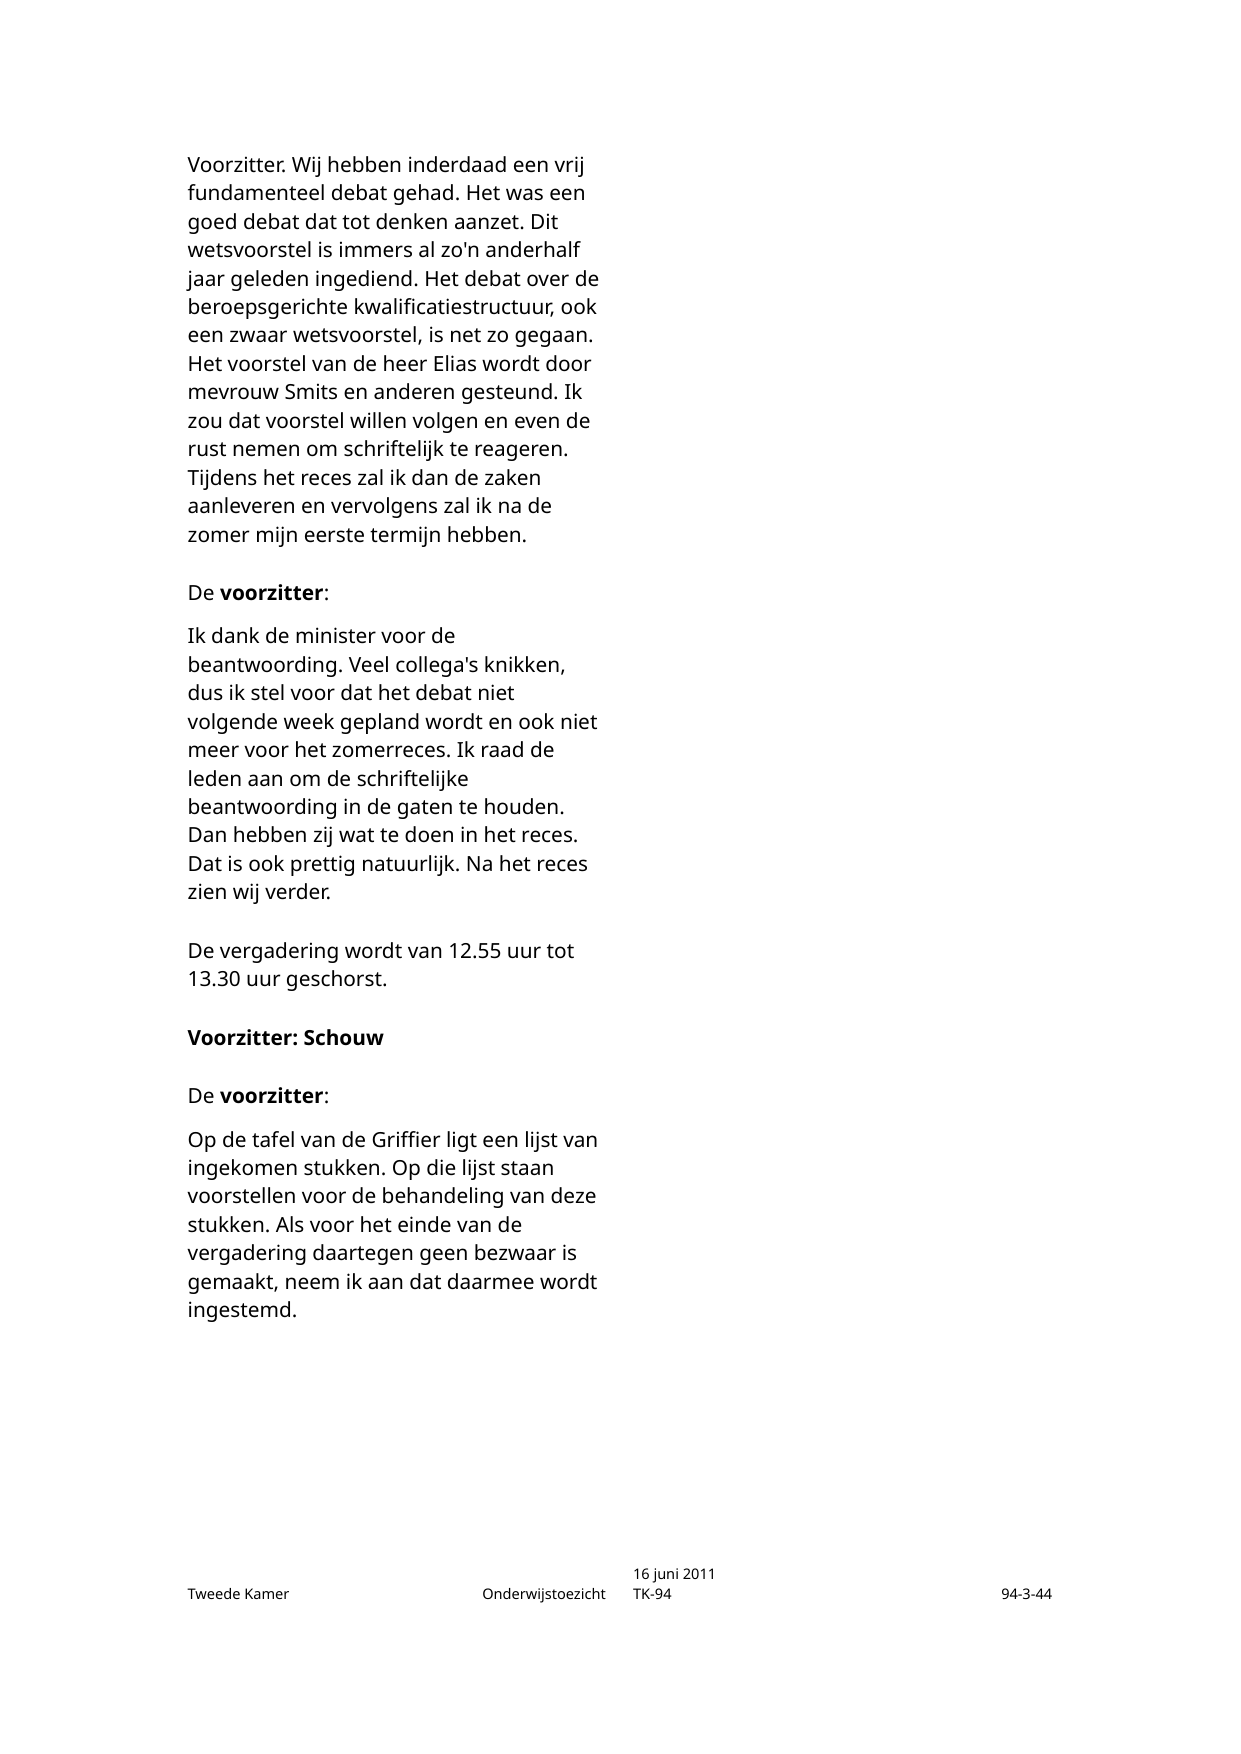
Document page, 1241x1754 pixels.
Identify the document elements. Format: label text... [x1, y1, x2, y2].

text Voorzitter: Schouw [187, 1023, 605, 1051]
text Voorzitter. Wij hebben inderdaad een vrij fundamenteel debat gehad. Het was een goed debat dat tot denken aanzet. Dit wetsvoorstel is immers al zo'n anderhalf jaar geleden ingediend. Het debat over de beroepsgerichte kwalificatiestructuur, ook een zwaar wetsvoorstel, is net zo gegaan. Het voorstel van de heer Elias wordt door mevrouw Smits en anderen gesteund. Ik zou dat voorstel willen volgen en even de rust nemen om schriftelijk te reageren. Tijdens het reces zal ik dan de zaken aanleveren en vervolgens zal ik na de zomer mijn eerste termijn hebben. [187, 150, 605, 548]
text Ik dank de minister voor de beantwoording. Veel collega's knikken, dus ik stel voor dat het debat niet volgende week gepland wordt en ook niet meer voor het zomerreces. Ik raad de leden aan om de schriftelijke beantwoording in de gaten te houden. Dan hebben zij wat te doen in het reces. Dat is ook prettig natuurlijk. Na het reces zien wij verder. [187, 622, 605, 906]
text De voorzitter: [187, 1081, 605, 1110]
text Op de tafel van de Griffier ligt een lijst van ingekomen stukken. Op die lijst staan voorstellen voor de behandeling van deze stukken. Als voor het einde van de vergadering daartegen geen bezwaar is gemaakt, neem ik aan dat daarmee wordt ingestemd. [187, 1125, 605, 1324]
text De voorzitter: [187, 578, 605, 607]
text De vergadering wordt van 12.55 uur tot 13.30 uur geschorst. [187, 936, 605, 993]
